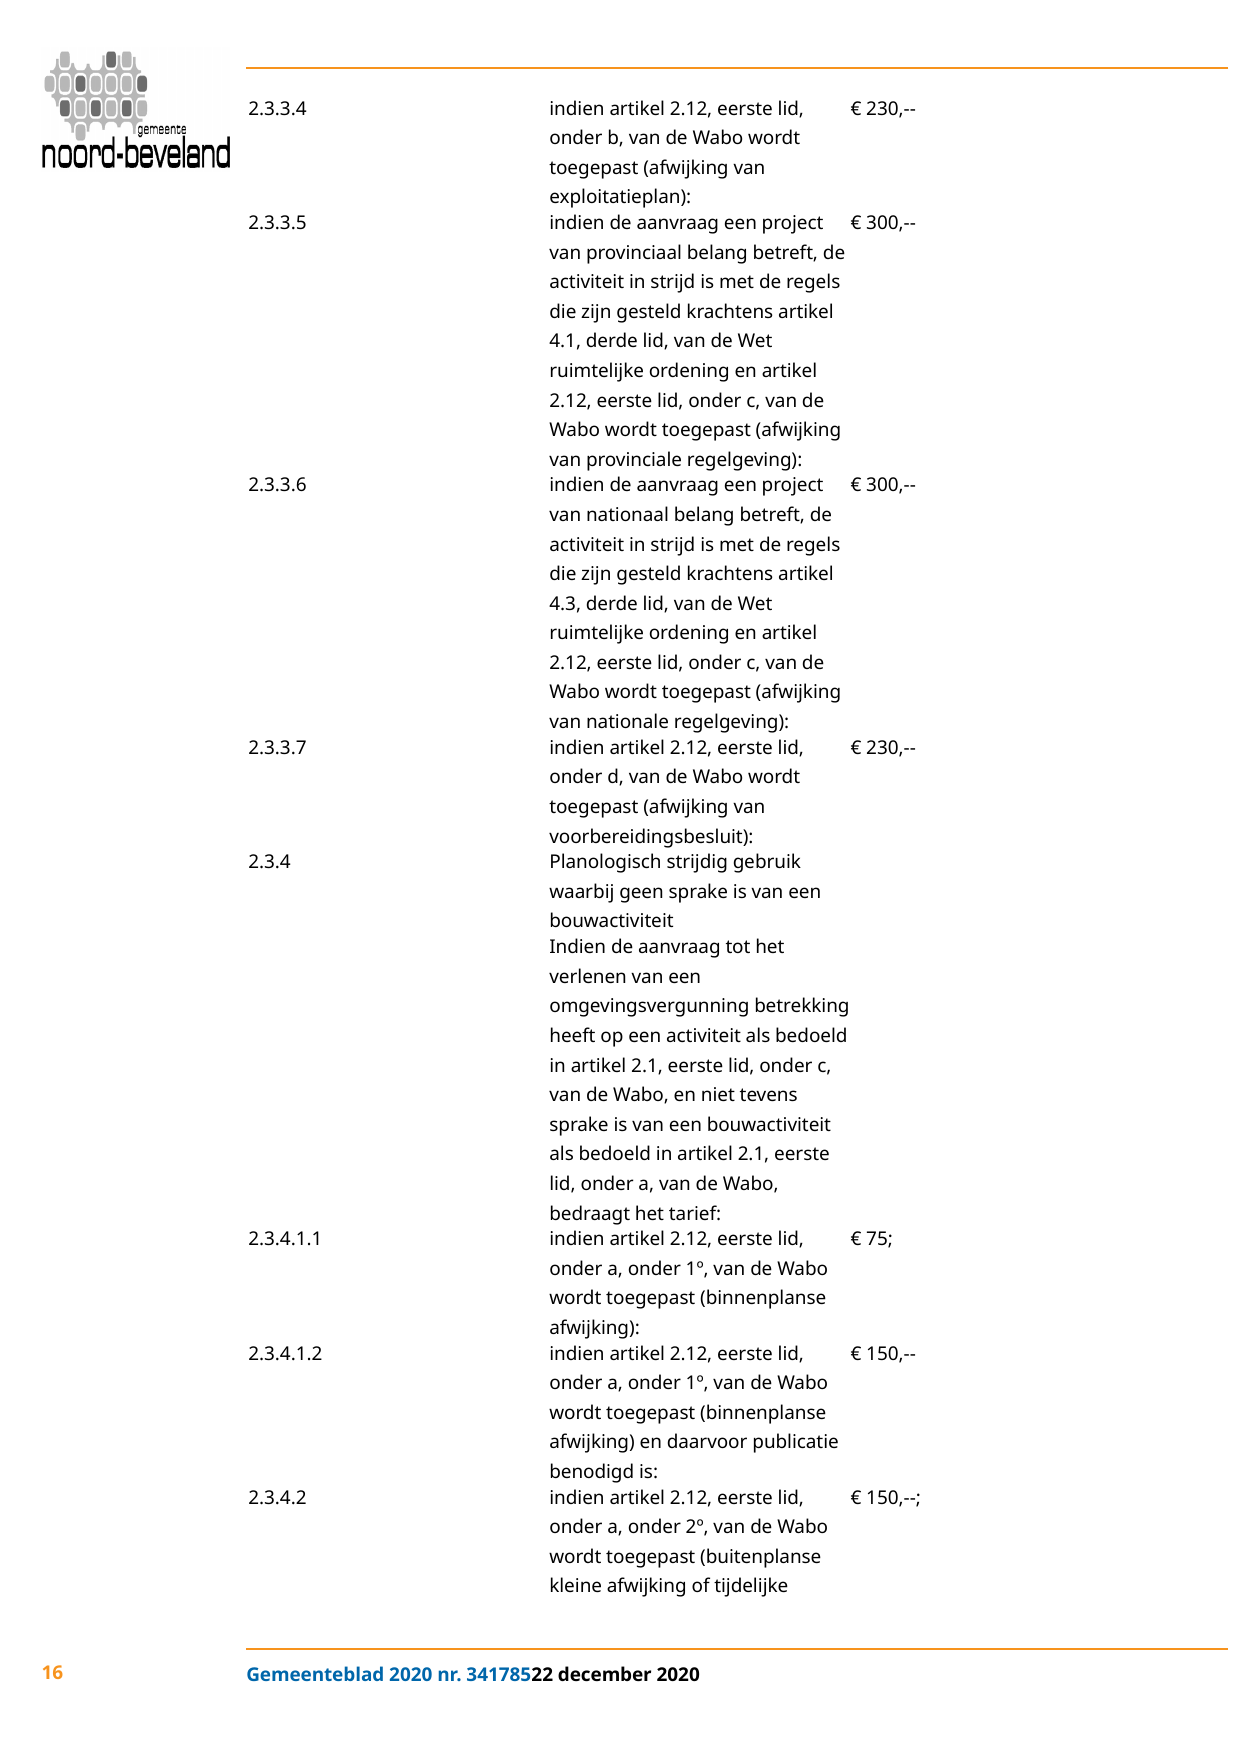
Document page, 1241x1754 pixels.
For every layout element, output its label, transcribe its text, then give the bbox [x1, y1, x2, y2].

table_cell € 300,-- [850, 209, 1152, 472]
table_cell Planologisch strijdig gebruik waarbij geen sprake is van een bouwactiviteit [549, 849, 850, 933]
table_cell € 230,-- [850, 95, 1152, 209]
table_cell 2.3.3.4 [248, 95, 549, 209]
table_cell indien de aanvraag een project van nationaal belang betreft, de activiteit in strijd is met de regels die zijn gesteld krachtens artikel 4.3, derde lid, van de Wet ruimtelijke ordening en artikel 2.12, eerste lid, onder c, van de Wabo wordt toegepast (afwijking van nationale regelgeving): [549, 472, 850, 734]
table_cell € 150,--; [850, 1484, 1152, 1598]
table_cell 2.3.4 [248, 849, 549, 933]
table_cell 2.3.4.1.2 [248, 1340, 549, 1484]
table_cell Indien de aanvraag tot het verlenen van een omgevingsvergunning betrekking heeft op een activiteit als bedoeld in artikel 2.1, eerste lid, onder c, van de Wabo, en niet tevens sprake is van een bouwactiviteit als bedoeld in artikel 2.1, eerste lid, onder a, van de Wabo, bedraagt het tarief: [549, 934, 850, 1225]
picture [41, 47, 231, 172]
table_cell [248, 934, 549, 1225]
table_cell 2.3.3.5 [248, 209, 549, 472]
table_cell 2.3.3.7 [248, 734, 549, 848]
table_cell indien artikel 2.12, eerste lid, onder d, van de Wabo wordt toegepast (afwijking van voorbereidingsbesluit): [549, 734, 850, 848]
table_cell 2.3.3.6 [248, 472, 549, 734]
table_cell € 230,-- [850, 734, 1152, 848]
table_cell indien artikel 2.12, eerste lid, onder a, onder 1º, van de Wabo wordt toegepast (binnenplanse afwijking) en daarvoor publicatie benodigd is: [549, 1340, 850, 1484]
table_cell indien de aanvraag een project van provinciaal belang betreft, de activiteit in strijd is met de regels die zijn gesteld krachtens artikel 4.1, derde lid, van de Wet ruimtelijke ordening en artikel 2.12, eerste lid, onder c, van de Wabo wordt toegepast (afwijking van provinciale regelgeving): [549, 209, 850, 472]
table_cell € 150,-- [850, 1340, 1152, 1484]
table_cell indien artikel 2.12, eerste lid, onder a, onder 1º, van de Wabo wordt toegepast (binnenplanse afwijking): [549, 1225, 850, 1340]
table_cell [850, 934, 1152, 1225]
table_cell 2.3.4.2 [248, 1484, 549, 1598]
table_cell 2.3.4.1.1 [248, 1225, 549, 1340]
table_cell € 300,-- [850, 472, 1152, 734]
table_cell [850, 849, 1152, 933]
table_cell indien artikel 2.12, eerste lid, onder a, onder 2º, van de Wabo wordt toegepast (buitenplanse kleine afwijking of tijdelijke [549, 1484, 850, 1598]
table_cell indien artikel 2.12, eerste lid, onder b, van de Wabo wordt toegepast (afwijking van exploitatieplan): [549, 95, 850, 209]
table_cell € 75; [850, 1225, 1152, 1340]
